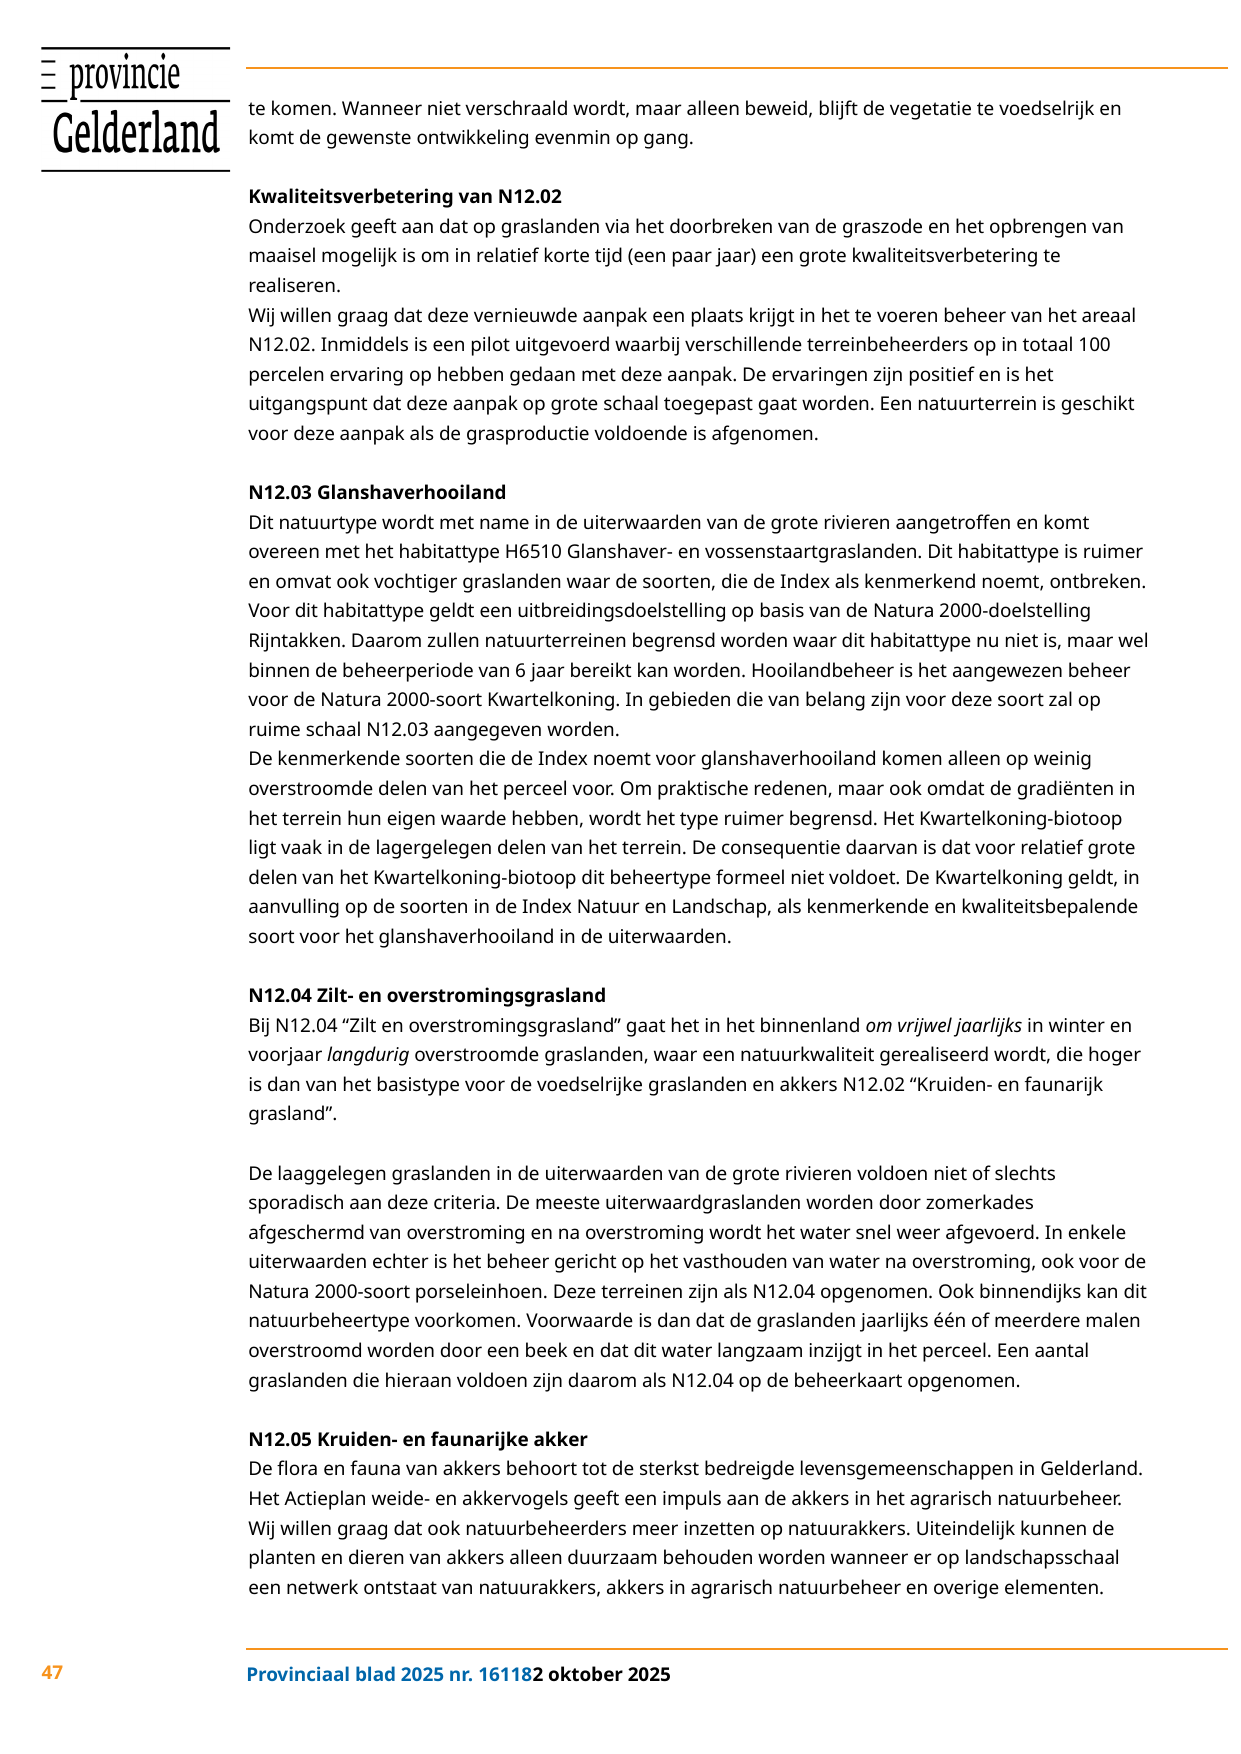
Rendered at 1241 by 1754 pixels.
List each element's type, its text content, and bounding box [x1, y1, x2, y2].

text Onderzoek geeft aan dat op graslanden via het doorbreken van de graszode en het opbrengen van maaisel mogelijk is om in relatief korte tijd (een paar jaar) een grote kwaliteitsverbetering te realiseren. [248, 213, 1152, 298]
text N12.05 Kruiden- en faunarijke akker [248, 1426, 1152, 1452]
text N12.04 Zilt- en overstromingsgrasland [248, 982, 1152, 1008]
text te komen. Wanneer niet verschraald wordt, maar alleen beweid, blijft de vegetatie te voedselrijk en komt de gewenste ontwikkeling evenmin op gang. [248, 95, 1152, 150]
text De flora en fauna van akkers behoort tot de sterkst bedreigde levensgemeenschappen in Gelderland. Het Actieplan weide- en akkervogels geeft een impuls aan de akkers in het agrarisch natuurbeheer. Wij willen graag dat ook natuurbeheerders meer inzetten op natuurakkers. Uiteindelijk kunnen de planten en dieren van akkers alleen duurzaam behouden worden wanneer er op landschapsschaal een netwerk ontstaat van natuurakkers, akkers in agrarisch natuurbeheer en overige elementen. [248, 1456, 1152, 1600]
text Wij willen graag dat deze vernieuwde aanpak een plaats krijgt in het te voeren beheer van het areaal N12.02. Inmiddels is een pilot uitgevoerd waarbij verschillende terreinbeheerders op in totaal 100 percelen ervaring op hebben gedaan met deze aanpak. De ervaringen zijn positief en is het uitgangspunt dat deze aanpak op grote schaal toegepast gaat worden. Een natuurterrein is geschikt voor deze aanpak als de grasproductie voldoende is afgenomen. [248, 302, 1152, 446]
text Bij N12.04 “Zilt en overstromingsgrasland” gaat het in het binnenland om vrijwel jaarlijks in winter en voorjaar langdurig overstroomde graslanden, waar een natuurkwaliteit gerealiseerd wordt, die hoger is dan van het basistype voor de voedselrijke graslanden en akkers N12.02 “Kruiden- en faunarijk grasland”. [248, 1012, 1152, 1126]
text De kenmerkende soorten die de Index noemt voor glanshaverhooiland komen alleen op weinig overstroomde delen van het perceel voor. Om praktische redenen, maar ook omdat de gradiënten in het terrein hun eigen waarde hebben, wordt het type ruimer begrensd. Het Kwartelkoning-biotoop ligt vaak in de lagergelegen delen van het terrein. De consequentie daarvan is dat voor relatief grote delen van het Kwartelkoning-biotoop dit beheertype formeel niet voldoet. De Kwartelkoning geldt, in aanvulling op de soorten in de Index Natuur en Landschap, als kenmerkende en kwaliteitsbepalende soort voor het glanshaverhooiland in de uiterwaarden. [248, 746, 1152, 949]
text N12.03 Glanshaverhooiland [248, 479, 1152, 505]
picture [41, 47, 231, 172]
text Dit natuurtype wordt met name in de uiterwaarden van de grote rivieren aangetroffen en komt overeen met het habitattype H6510 Glanshaver- en vossenstaartgraslanden. Dit habitattype is ruimer en omvat ook vochtiger graslanden waar de soorten, die de Index als kenmerkend noemt, ontbreken. Voor dit habitattype geldt een uitbreidingsdoelstelling op basis van de Natura 2000-doelstelling Rijntakken. Daarom zullen natuurterreinen begrensd worden waar dit habitattype nu niet is, maar wel binnen de beheerperiode van 6 jaar bereikt kan worden. Hooilandbeheer is het aangewezen beheer voor de Natura 2000-soort Kwartelkoning. In gebieden die van belang zijn voor deze soort zal op ruime schaal N12.03 aangegeven worden. [248, 509, 1152, 742]
text De laaggelegen graslanden in de uiterwaarden van de grote rivieren voldoen niet of slechts sporadisch aan deze criteria. De meeste uiterwaardgraslanden worden door zomerkades afgeschermd van overstroming en na overstroming wordt het water snel weer afgevoerd. In enkele uiterwaarden echter is het beheer gericht op het vasthouden van water na overstroming, ook voor de Natura 2000-soort porseleinhoen. Deze terreinen zijn als N12.04 opgenomen. Ook binnendijks kan dit natuurbeheertype voorkomen. Voorwaarde is dan dat de graslanden jaarlijks één of meerdere malen overstroomd worden door een beek en dat dit water langzaam inzijgt in het perceel. Een aantal graslanden die hieraan voldoen zijn daarom als N12.04 op de beheerkaart opgenomen. [248, 1160, 1152, 1393]
text Kwaliteitsverbetering van N12.02 [248, 183, 1152, 209]
